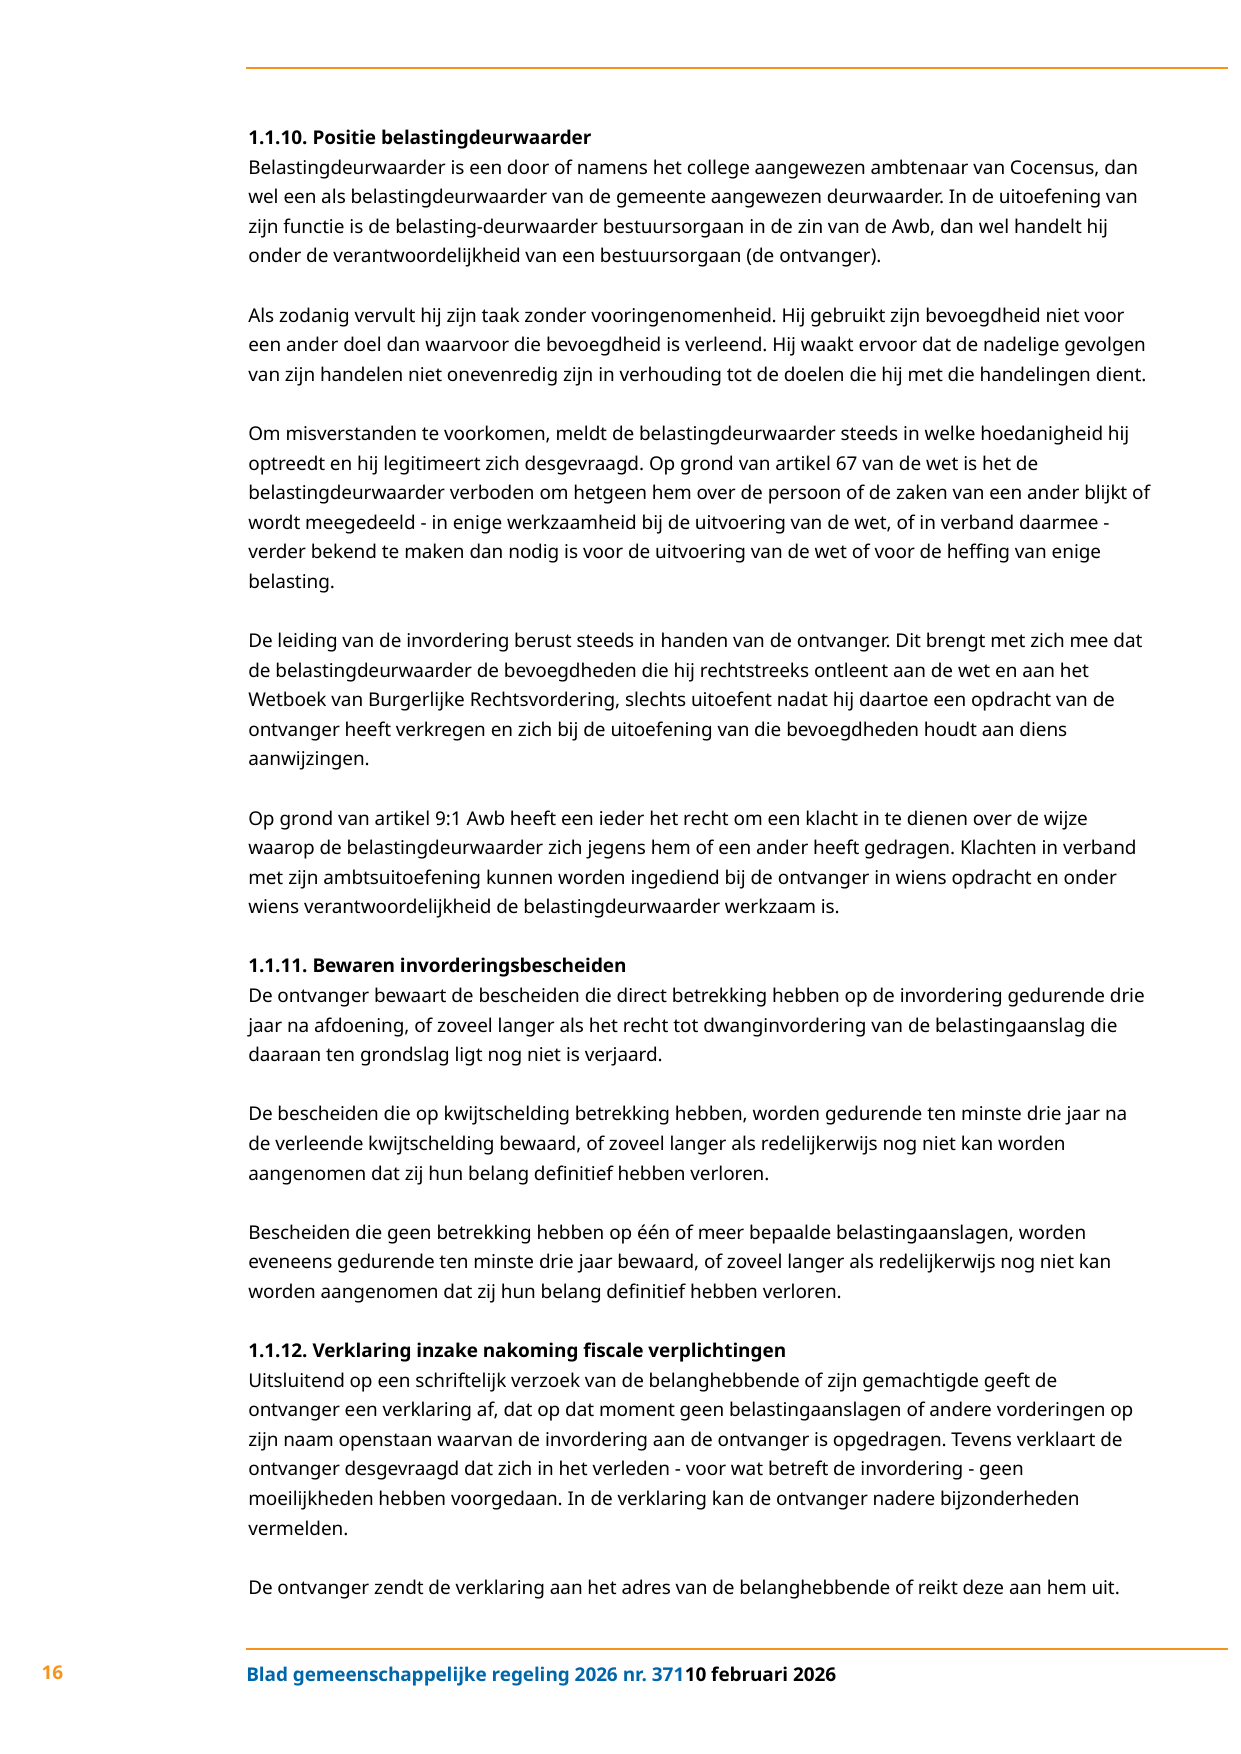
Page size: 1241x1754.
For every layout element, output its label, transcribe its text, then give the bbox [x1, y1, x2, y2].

picture [41, 47, 231, 172]
text Op grond van artikel 9:1 Awb heeft een ieder het recht om een klacht in te dienen over de wijze waarop de belastingdeurwaarder zich jegens hem of een ander heeft gedragen. Klachten in verband met zijn ambtsuitoefening kunnen worden ingediend bij de ontvanger in wiens opdracht en onder wiens verantwoordelijkheid de belastingdeurwaarder werkzaam is. [248, 805, 1152, 919]
text Bescheiden die geen betrekking hebben op één of meer bepaalde belastingaanslagen, worden eveneens gedurende ten minste drie jaar bewaard, of zoveel langer als redelijkerwijs nog niet kan worden aangenomen dat zij hun belang definitief hebben verloren. [248, 1219, 1152, 1304]
text Als zodanig vervult hij zijn taak zonder vooringenomenheid. Hij gebruikt zijn bevoegdheid niet voor een ander doel dan waarvoor die bevoegdheid is verleend. Hij waakt ervoor dat de nadelige gevolgen van zijn handelen niet onevenredig zijn in verhouding tot de doelen die hij met die handelingen dient. [248, 302, 1152, 387]
text Belastingdeurwaarder is een door of namens het college aangewezen ambtenaar van Cocensus, dan wel een als belastingdeurwaarder van de gemeente aangewezen deurwaarder. In de uitoefening van zijn functie is de belasting-deurwaarder bestuursorgaan in de zin van de Awb, dan wel handelt hij onder de verantwoordelijkheid van een bestuursorgaan (de ontvanger). [248, 154, 1152, 268]
text 1.1.11. Bewaren invorderingsbescheiden [248, 953, 1152, 978]
text De ontvanger bewaart de bescheiden die direct betrekking hebben op de invordering gedurende drie jaar na afdoening, of zoveel langer als het recht tot dwanginvordering van de belastingaanslag die daaraan ten grondslag ligt nog niet is verjaard. [248, 982, 1152, 1067]
text 1.1.10. Positie belastingdeurwaarder [248, 124, 1152, 150]
text De leiding van de invordering berust steeds in handen van de ontvanger. Dit brengt met zich mee dat de belastingdeurwaarder de bevoegdheden die hij rechtstreeks ontleent aan de wet en aan het Wetboek van Burgerlijke Rechtsvordering, slechts uitoefent nadat hij daartoe een opdracht van de ontvanger heeft verkregen en zich bij de uitoefening van die bevoegdheden houdt aan diens aanwijzingen. [248, 627, 1152, 771]
text 1.1.12. Verklaring inzake nakoming fiscale verplichtingen [248, 1337, 1152, 1363]
text Om misverstanden te voorkomen, meldt de belastingdeurwaarder steeds in welke hoedanigheid hij optreedt en hij legitimeert zich desgevraagd. Op grond van artikel 67 van de wet is het de belastingdeurwaarder verboden om hetgeen hem over de persoon of de zaken van een ander blijkt of wordt meegedeeld - in enige werkzaamheid bij de uitvoering van de wet, of in verband daarmee - verder bekend te maken dan nodig is voor de uitvoering van de wet of voor de heffing van enige belasting. [248, 420, 1152, 594]
text Uitsluitend op een schriftelijk verzoek van de belanghebbende of zijn gemachtigde geeft de ontvanger een verklaring af, dat op dat moment geen belastingaanslagen of andere vorderingen op zijn naam openstaan waarvan de invordering aan de ontvanger is opgedragen. Tevens verklaart de ontvanger desgevraagd dat zich in het verleden - voor wat betreft de invordering - geen moeilijkheden hebben voorgedaan. In de verklaring kan de ontvanger nadere bijzonderheden vermelden. [248, 1367, 1152, 1541]
text De bescheiden die op kwijtschelding betrekking hebben, worden gedurende ten minste drie jaar na de verleende kwijtschelding bewaard, of zoveel langer als redelijkerwijs nog niet kan worden aangenomen dat zij hun belang definitief hebben verloren. [248, 1101, 1152, 1186]
text De ontvanger zendt de verklaring aan het adres van de belanghebbende of reikt deze aan hem uit. [248, 1574, 1152, 1600]
